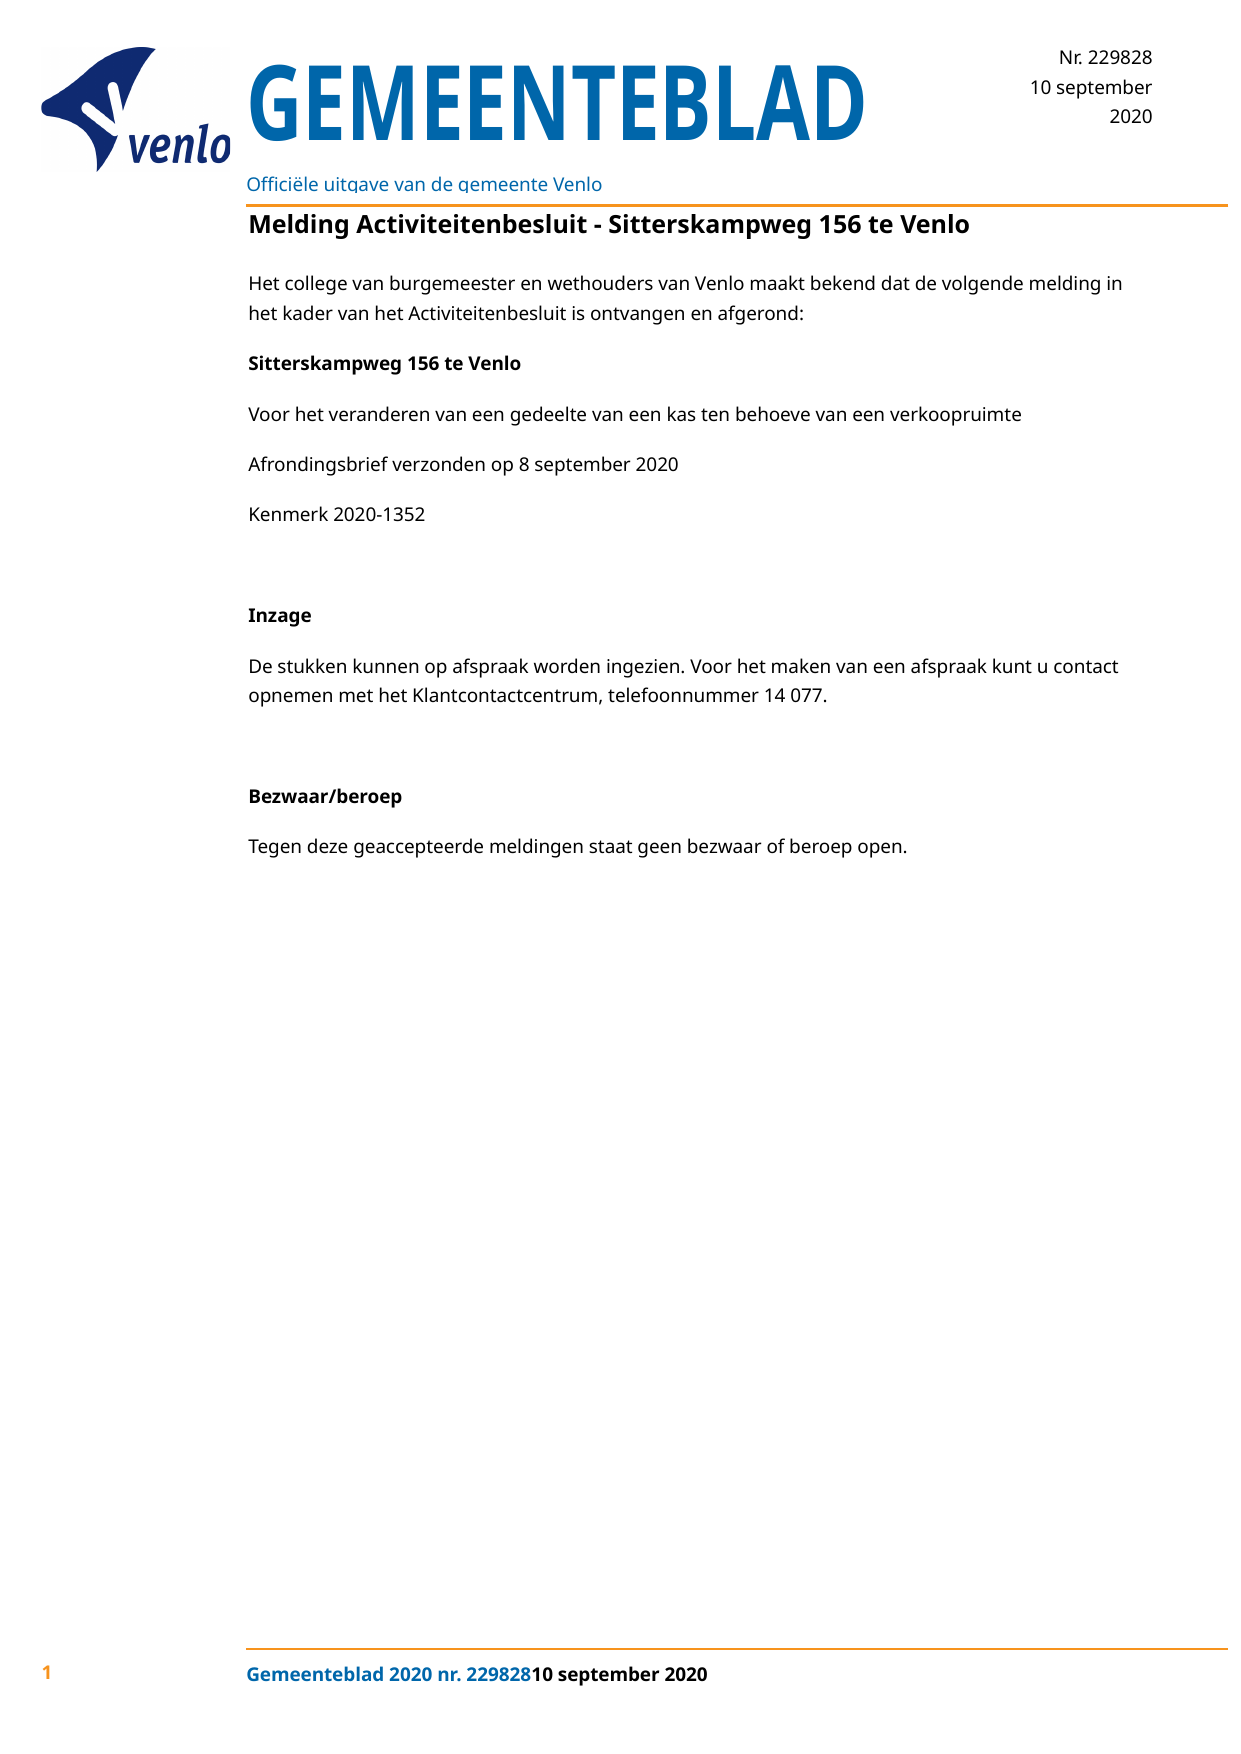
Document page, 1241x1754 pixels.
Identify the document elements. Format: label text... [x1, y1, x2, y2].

text Sitterskampweg 156 te Venlo [248, 350, 1152, 376]
text De stukken kunnen op afspraak worden ingezien. Voor het maken van een afspraak kunt u contact opnemen met het Klantcontactcentrum, telefoonnummer 14 077. [248, 653, 1152, 708]
text Melding Activiteitenbesluit - Sitterskampweg 156 te Venlo [248, 207, 1152, 241]
text Kenmerk 2020-1352 [248, 502, 1152, 527]
text Voor het veranderen van een gedeelte van een kas ten behoeve van een verkoopruimte [248, 401, 1152, 426]
text Tegen deze geaccepteerde meldingen staat geen bezwaar of beroep open. [248, 834, 1152, 859]
text Inzage [248, 602, 1152, 628]
picture [41, 47, 231, 172]
text Bezwaar/beroep [248, 783, 1152, 809]
text Het college van burgemeester en wethouders van Venlo maakt bekend dat de volgende melding in het kader van het Activiteitenbesluit is ontvangen en afgerond: [248, 270, 1152, 326]
text Afrondingsbrief verzonden op 8 september 2020 [248, 451, 1152, 477]
